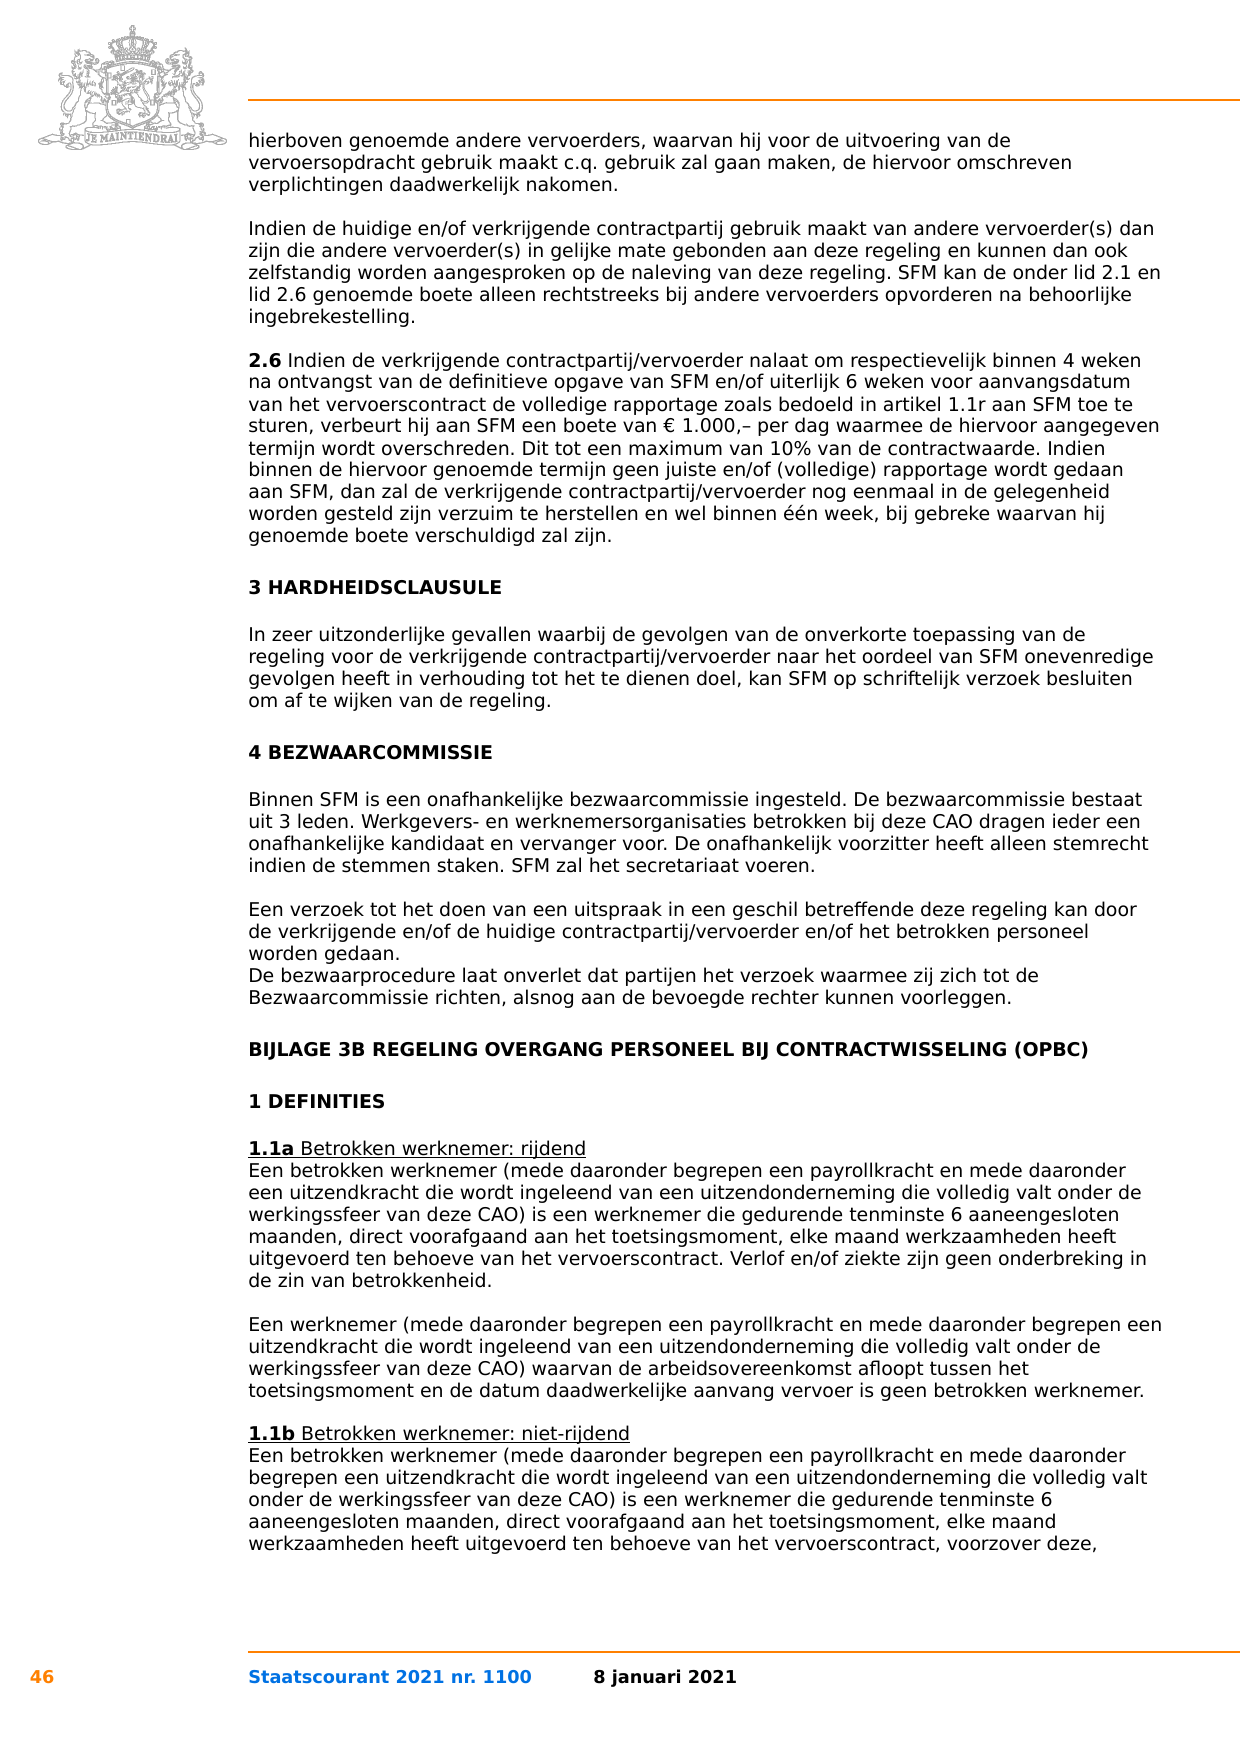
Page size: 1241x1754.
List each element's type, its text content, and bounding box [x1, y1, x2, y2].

text In zeer uitzonderlijke gevallen waarbij de gevolgen van de onverkorte toepassing van de regeling voor de verkrijgende contractpartij/vervoerder naar het oordeel van SFM onevenredige gevolgen heeft in verhouding tot het te dienen doel, kan SFM op schriftelijk verzoek besluiten om af te wijken van de regeling. [248, 624, 1163, 712]
text Indien de huidige en/of verkrijgende contractpartij gebruik maakt van andere vervoerder(s) dan zijn die andere vervoerder(s) in gelijke mate gebonden aan deze regeling en kunnen dan ook zelfstandig worden aangesproken op de naleving van deze regeling. SFM kan de onder lid 2.1 en lid 2.6 genoemde boete alleen rechtstreeks bij andere vervoerders opvorderen na behoorlijke ingebrekestelling. [248, 218, 1163, 328]
text 1.1b Betrokken werknemer: niet-rijdend [248, 1423, 1163, 1445]
text De bezwaarprocedure laat onverlet dat partijen het verzoek waarmee zij zich tot de Bezwaarcommissie richten, alsnog aan de bevoegde rechter kunnen voorleggen. [248, 965, 1163, 1009]
text Een betrokken werknemer (mede daaronder begrepen een payrollkracht en mede daaronder een uitzendkracht die wordt ingeleend van een uitzendonderneming die volledig valt onder de werkingssfeer van deze CAO) is een werknemer die gedurende tenminste 6 aaneengesloten maanden, direct voorafgaand aan het toetsingsmoment, elke maand werkzaamheden heeft uitgevoerd ten behoeve van het vervoerscontract. Verlof en/of ziekte zijn geen onderbreking in de zin van betrokkenheid. [248, 1160, 1163, 1292]
text 1.1a Betrokken werknemer: rijdend [248, 1138, 1163, 1160]
subtitle 4 BEZWAARCOMMISSIE [248, 742, 1163, 764]
text 2.6 Indien de verkrijgende contractpartij/vervoerder nalaat om respectievelijk binnen 4 weken na ontvangst van de definitieve opgave van SFM en/of uiterlijk 6 weken voor aanvangsdatum van het vervoerscontract de volledige rapportage zoals bedoeld in artikel 1.1r aan SFM toe te sturen, verbeurt hij aan SFM een boete van € 1.000,– per dag waarmee de hiervoor aangegeven termijn wordt overschreden. Dit tot een maximum van 10% van de contractwaarde. Indien binnen de hiervoor genoemde termijn geen juiste en/of (volledige) rapportage wordt gedaan aan SFM, dan zal de verkrijgende contractpartij/vervoerder nog eenmaal in de gelegenheid worden gesteld zijn verzuim te herstellen en wel binnen één week, bij gebreke waarvan hij genoemde boete verschuldigd zal zijn. [248, 349, 1163, 547]
subtitle 3 HARDHEIDSCLAUSULE [248, 577, 1163, 599]
text Een verzoek tot het doen van een uitspraak in een geschil betreffende deze regeling kan door de verkrijgende en/of de huidige contractpartij/vervoerder en/of het betrokken personeel worden gedaan. [248, 899, 1163, 965]
text hierboven genoemde andere vervoerders, waarvan hij voor de uitvoering van de vervoersopdracht gebruik maakt c.q. gebruik zal gaan maken, de hiervoor omschreven verplichtingen daadwerkelijk nakomen. [248, 130, 1163, 196]
text Een werknemer (mede daaronder begrepen een payrollkracht en mede daaronder begrepen een uitzendkracht die wordt ingeleend van een uitzendonderneming die volledig valt onder de werkingssfeer van deze CAO) waarvan de arbeidsovereenkomst afloopt tussen het toetsingsmoment en de datum daadwerkelijke aanvang vervoer is geen betrokken werknemer. [248, 1313, 1163, 1401]
picture [38, 25, 227, 150]
subtitle 1 DEFINITIES [248, 1091, 1163, 1113]
subtitle BIJLAGE 3B REGELING OVERGANG PERSONEEL BIJ CONTRACTWISSELING (OPBC) [248, 1039, 1163, 1061]
text Een betrokken werknemer (mede daaronder begrepen een payrollkracht en mede daaronder begrepen een uitzendkracht die wordt ingeleend van een uitzendonderneming die volledig valt onder de werkingssfeer van deze CAO) is een werknemer die gedurende tenminste 6 aaneengesloten maanden, direct voorafgaand aan het toetsingsmoment, elke maand werkzaamheden heeft uitgevoerd ten behoeve van het vervoerscontract, voorzover deze, [248, 1445, 1163, 1555]
text Binnen SFM is een onafhankelijke bezwaarcommissie ingesteld. De bezwaarcommissie bestaat uit 3 leden. Werkgevers- en werknemersorganisaties betrokken bij deze CAO dragen ieder een onafhankelijke kandidaat en vervanger voor. De onafhankelijk voorzitter heeft alleen stemrecht indien de stemmen staken. SFM zal het secretariaat voeren. [248, 789, 1163, 877]
